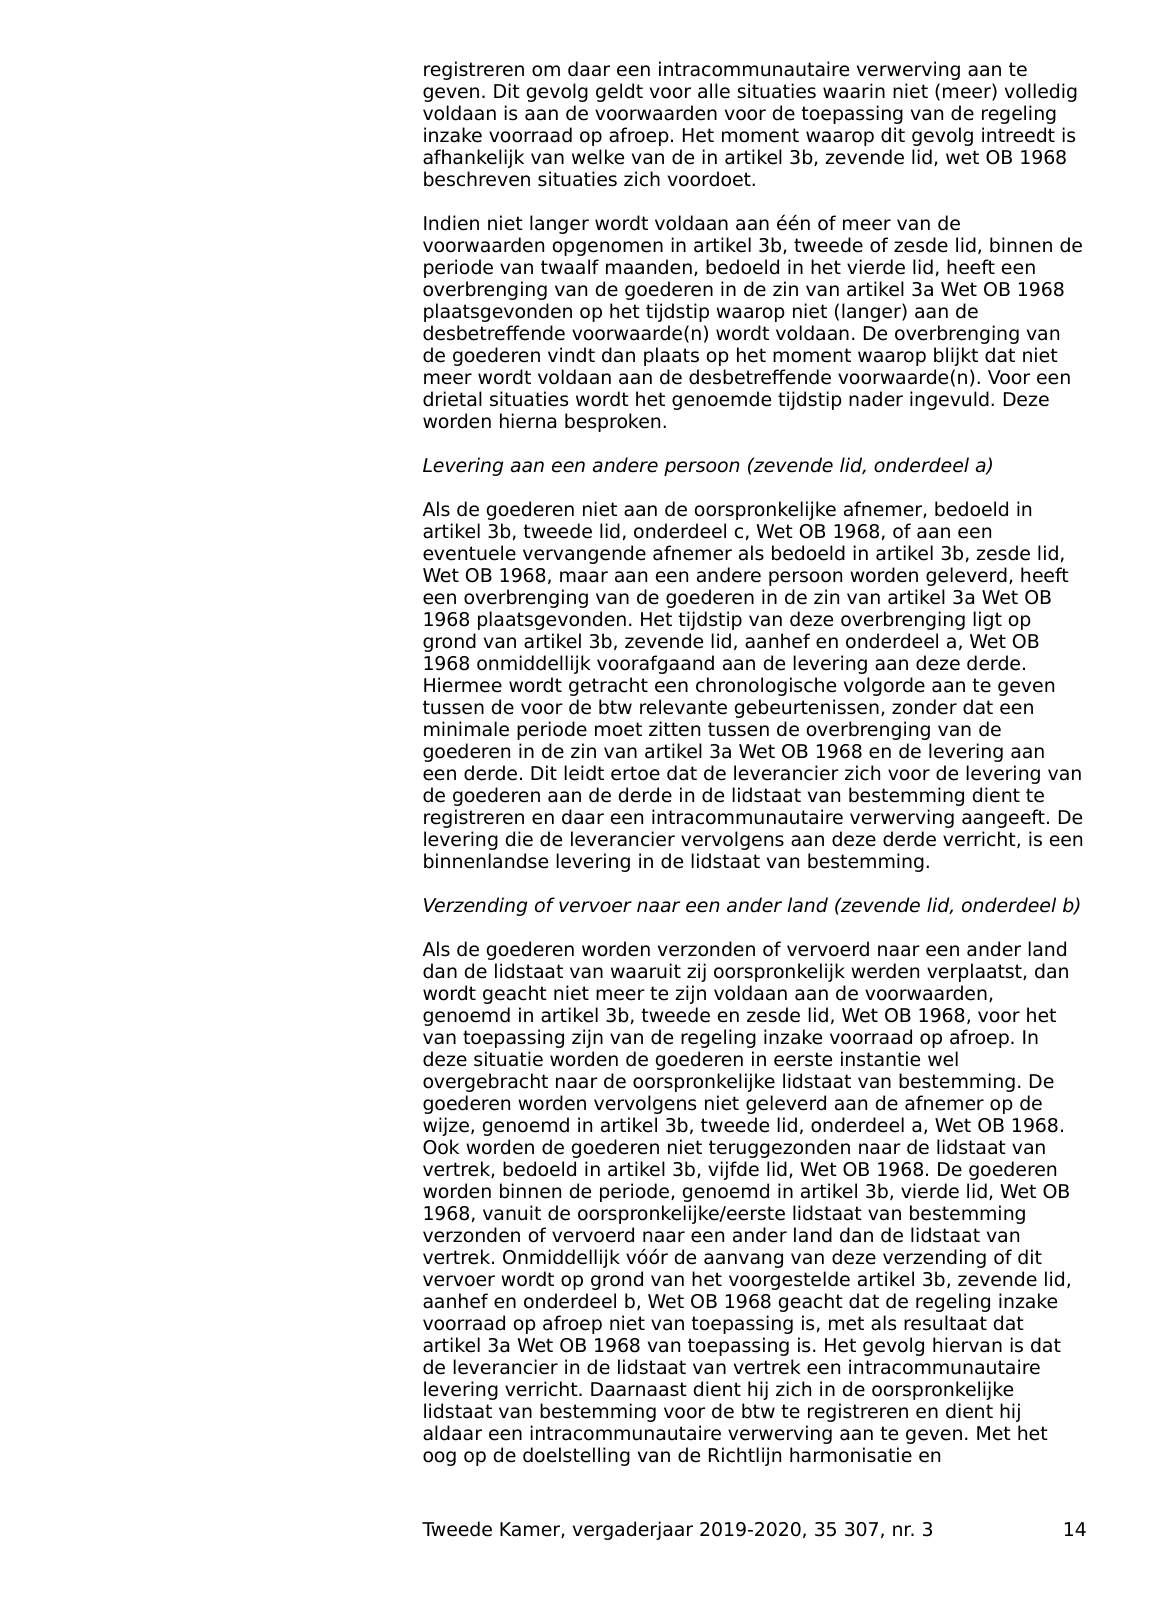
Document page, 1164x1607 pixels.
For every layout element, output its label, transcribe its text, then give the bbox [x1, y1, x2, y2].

subtitle Verzending of vervoer naar een ander land (zevende lid, onderdeel b) [422, 895, 1087, 917]
text Als de goederen niet aan de oorspronkelijke afnemer, bedoeld in artikel 3b, tweede lid, onderdeel c, Wet OB 1968, of aan een eventuele vervangende afnemer als bedoeld in artikel 3b, zesde lid, Wet OB 1968, maar aan een andere persoon worden geleverd, heeft een overbrenging van de goederen in de zin van artikel 3a Wet OB 1968 plaatsgevonden. Het tijdstip van deze overbrenging ligt op grond van artikel 3b, zevende lid, aanhef en onderdeel a, Wet OB 1968 onmiddellijk voorafgaand aan de levering aan deze derde. Hiermee wordt getracht een chronologische volgorde aan te geven tussen de voor de btw relevante gebeurtenissen, zonder dat een minimale periode moet zitten tussen de overbrenging van de goederen in de zin van artikel 3a Wet OB 1968 en de levering aan een derde. Dit leidt ertoe dat de leverancier zich voor de levering van de goederen aan de derde in de lidstaat van bestemming dient te registreren en daar een intracommunautaire verwerving aangeeft. De levering die de leverancier vervolgens aan deze derde verricht, is een binnenlandse levering in de lidstaat van bestemming. [422, 499, 1087, 873]
text registreren om daar een intracommunautaire verwerving aan te geven. Dit gevolg geldt voor alle situaties waarin niet (meer) volledig voldaan is aan de voorwaarden voor de toepassing van de regeling inzake voorraad op afroep. Het moment waarop dit gevolg intreedt is afhankelijk van welke van de in artikel 3b, zevende lid, wet OB 1968 beschreven situaties zich voordoet. [422, 59, 1087, 191]
text Als de goederen worden verzonden of vervoerd naar een ander land dan de lidstaat van waaruit zij oorspronkelijk werden verplaatst, dan wordt geacht niet meer te zijn voldaan aan de voorwaarden, genoemd in artikel 3b, tweede en zesde lid, Wet OB 1968, voor het van toepassing zijn van de regeling inzake voorraad op afroep. In deze situatie worden de goederen in eerste instantie wel overgebracht naar de oorspronkelijke lidstaat van bestemming. De goederen worden vervolgens niet geleverd aan de afnemer op de wijze, genoemd in artikel 3b, tweede lid, onderdeel a, Wet OB 1968. Ook worden de goederen niet teruggezonden naar de lidstaat van vertrek, bedoeld in artikel 3b, vijfde lid, Wet OB 1968. De goederen worden binnen de periode, genoemd in artikel 3b, vierde lid, Wet OB 1968, vanuit de oorspronkelijke/eerste lidstaat van bestemming verzonden of vervoerd naar een ander land dan de lidstaat van vertrek. Onmiddellijk vóór de aanvang van deze verzending of dit vervoer wordt op grond van het voorgestelde artikel 3b, zevende lid, aanhef en onderdeel b, Wet OB 1968 geacht dat de regeling inzake voorraad op afroep niet van toepassing is, met als resultaat dat artikel 3a Wet OB 1968 van toepassing is. Het gevolg hiervan is dat de leverancier in de lidstaat van vertrek een intracommunautaire levering verricht. Daarnaast dient hij zich in de oorspronkelijke lidstaat van bestemming voor de btw te registreren en dient hij aldaar een intracommunautaire verwerving aan te geven. Met het oog op de doelstelling van de Richtlijn harmonisatie en [422, 939, 1087, 1467]
text Indien niet langer wordt voldaan aan één of meer van de voorwaarden opgenomen in artikel 3b, tweede of zesde lid, binnen de periode van twaalf maanden, bedoeld in het vierde lid, heeft een overbrenging van de goederen in de zin van artikel 3a Wet OB 1968 plaatsgevonden op het tijdstip waarop niet (langer) aan de desbetreffende voorwaarde(n) wordt voldaan. De overbrenging van de goederen vindt dan plaats op het moment waarop blijkt dat niet meer wordt voldaan aan de desbetreffende voorwaarde(n). Voor een drietal situaties wordt het genoemde tijdstip nader ingevuld. Deze worden hierna besproken. [422, 213, 1087, 433]
subtitle Levering aan een andere persoon (zevende lid, onderdeel a) [422, 455, 1087, 477]
